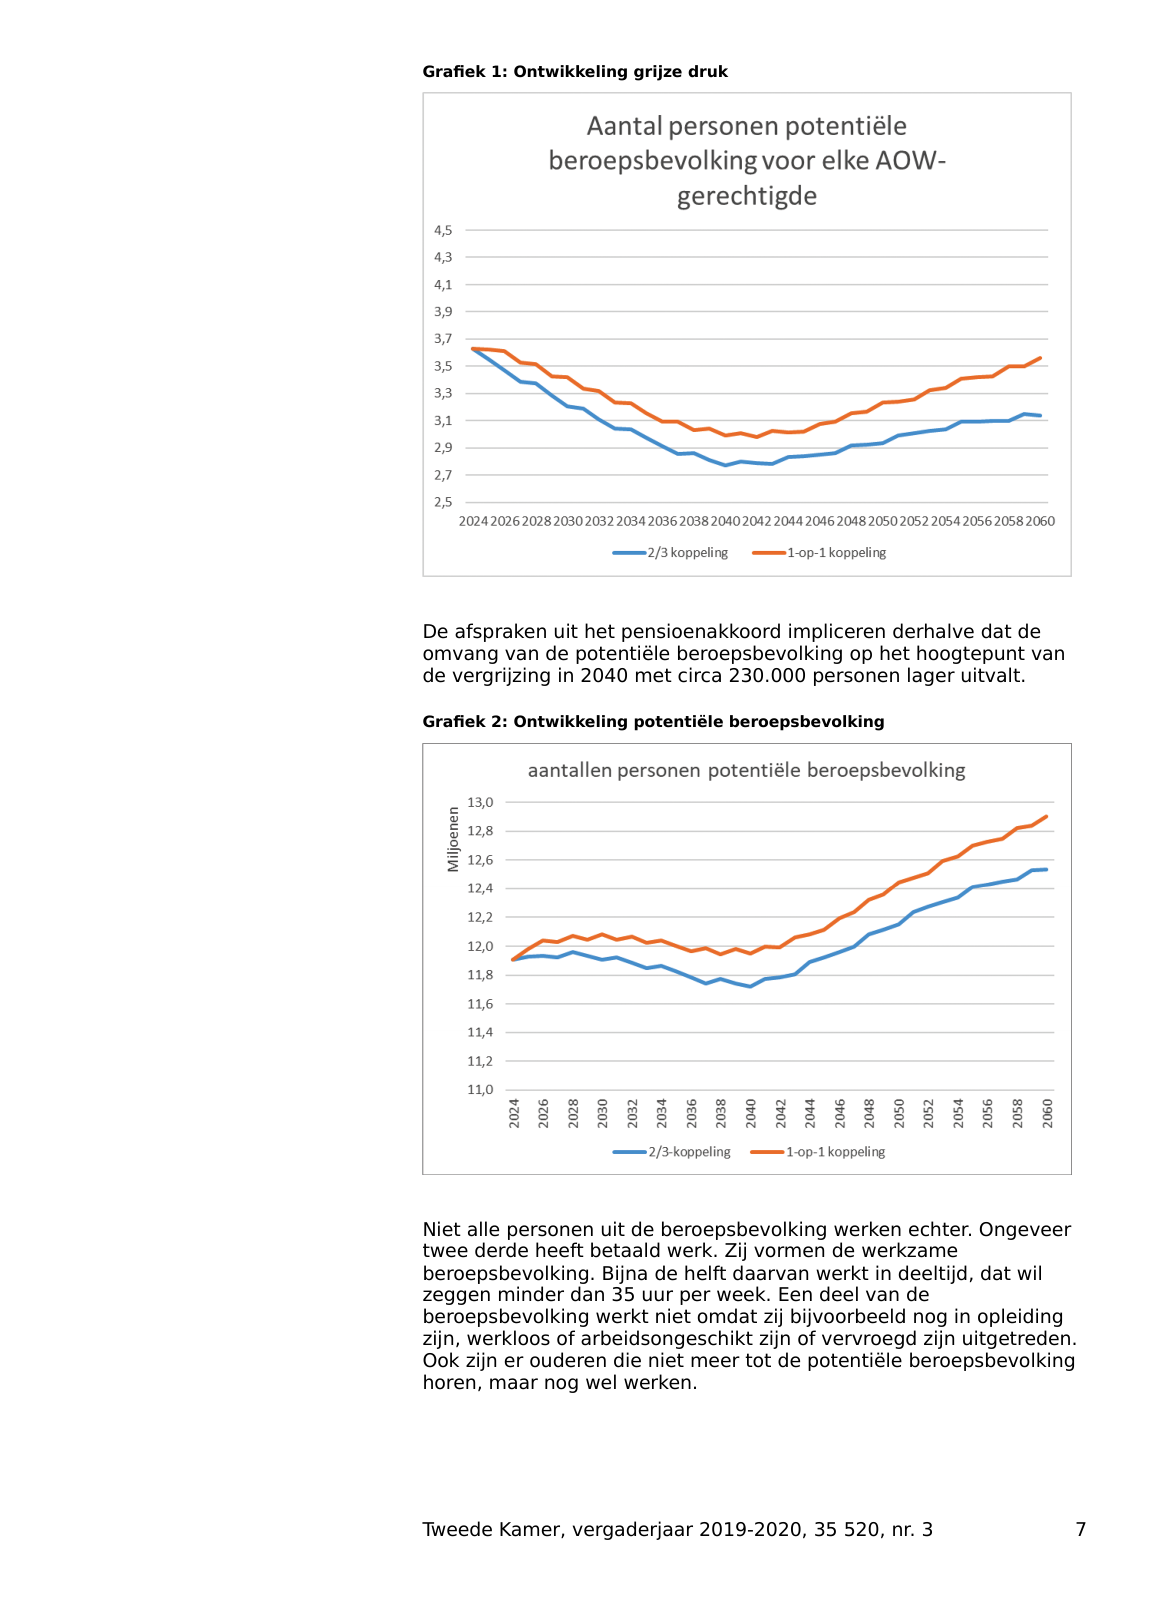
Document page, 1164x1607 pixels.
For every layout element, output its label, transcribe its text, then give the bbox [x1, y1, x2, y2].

text Niet alle personen uit de beroepsbevolking werken echter. Ongeveer twee derde heeft betaald werk. Zij vormen de werkzame beroepsbevolking. Bijna de helft daarvan werkt in deeltijd, dat wil zeggen minder dan 35 uur per week. Een deel van de beroepsbevolking werkt niet omdat zij bijvoorbeeld nog in opleiding zijn, werkloos of arbeidsongeschikt zijn of vervroegd zijn uitgetreden. Ook zijn er ouderen die niet meer tot de potentiële beroepsbevolking horen, maar nog wel werken. [422, 1218, 1087, 1394]
text De afspraken uit het pensioenakkoord impliceren derhalve dat de omvang van de potentiële beroepsbevolking op het hoogtepunt van de vergrijzing in 2040 met circa 230.000 personen lager uitvalt. [422, 621, 1087, 687]
text Grafiek 2: Ontwikkeling potentiële beroepsbevolking [422, 713, 1072, 731]
picture [422, 743, 1072, 1175]
text Grafiek 1: Ontwikkeling grijze druk [422, 63, 1072, 81]
picture [422, 92, 1072, 577]
